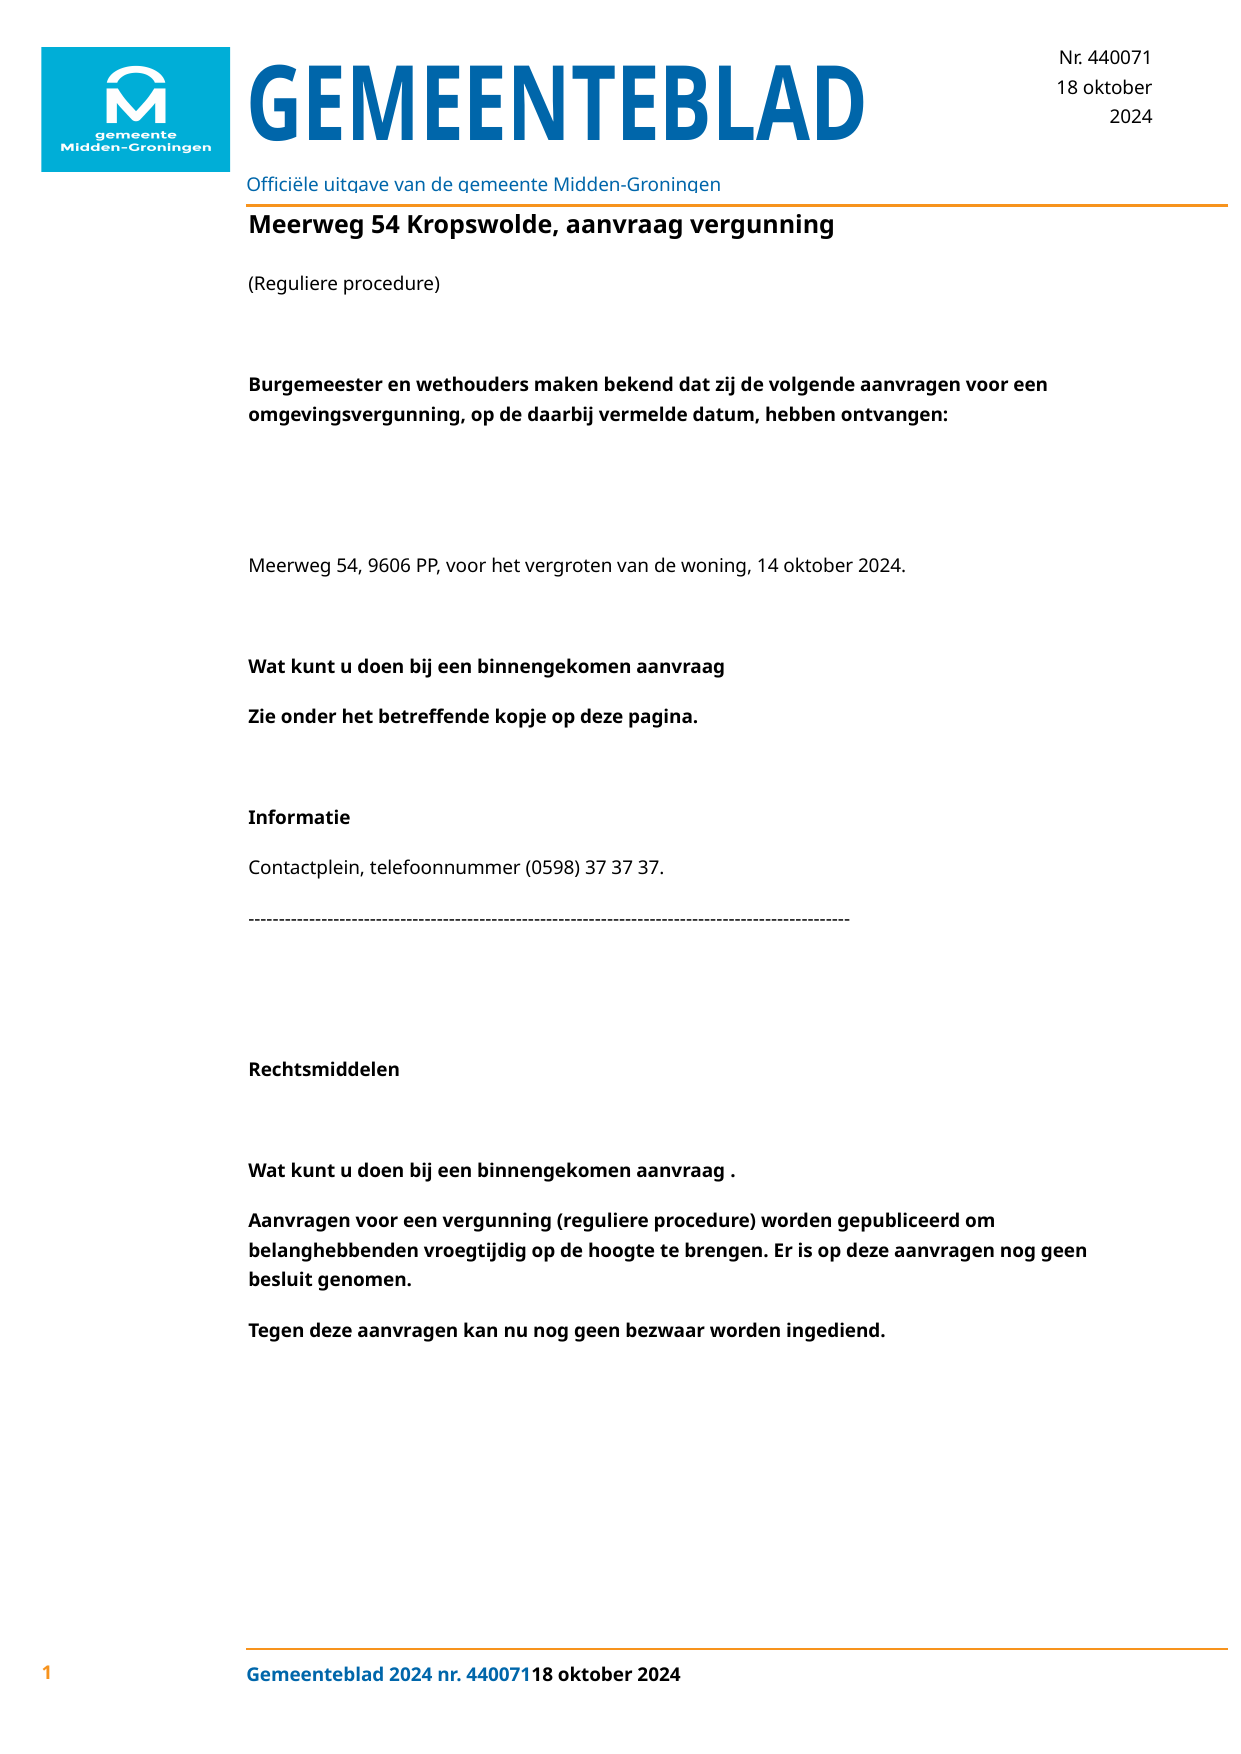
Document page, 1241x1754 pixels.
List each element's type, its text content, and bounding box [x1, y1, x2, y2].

text Aanvragen voor een vergunning (reguliere procedure) worden gepubliceerd om belanghebbenden vroegtijdig op de hoogte te brengen. Er is op deze aanvragen nog geen besluit genomen. [248, 1207, 1152, 1292]
text Meerweg 54, 9606 PP, voor het vergroten van de woning, 14 oktober 2024. [248, 552, 1152, 578]
text Zie onder het betreffende kopje op deze pagina. [248, 703, 1152, 729]
text Rechtsmiddelen [248, 1056, 1152, 1082]
text Wat kunt u doen bij een binnengekomen aanvraag . [248, 1157, 1152, 1183]
text Contactplein, telefoonnummer (0598) 37 37 37. [248, 854, 1152, 880]
text (Reguliere procedure) [248, 270, 1152, 296]
text Tegen deze aanvragen kan nu nog geen bezwaar worden ingediend. [248, 1317, 1152, 1343]
picture [108, 66, 164, 82]
text Meerweg 54 Kropswolde, aanvraag vergunning [248, 207, 1152, 241]
picture [107, 89, 165, 122]
text Informatie [248, 804, 1152, 830]
text Wat kunt u doen bij een binnengekomen aanvraag [248, 653, 1152, 678]
text Burgemeester en wethouders maken bekend dat zij de volgende aanvragen voor een omgevingsvergunning, op de daarbij vermelde datum, hebben ontvangen: [248, 371, 1152, 426]
picture [184, 146, 190, 153]
text --------------------------------------------------------------------------------------------------- [248, 905, 1152, 931]
